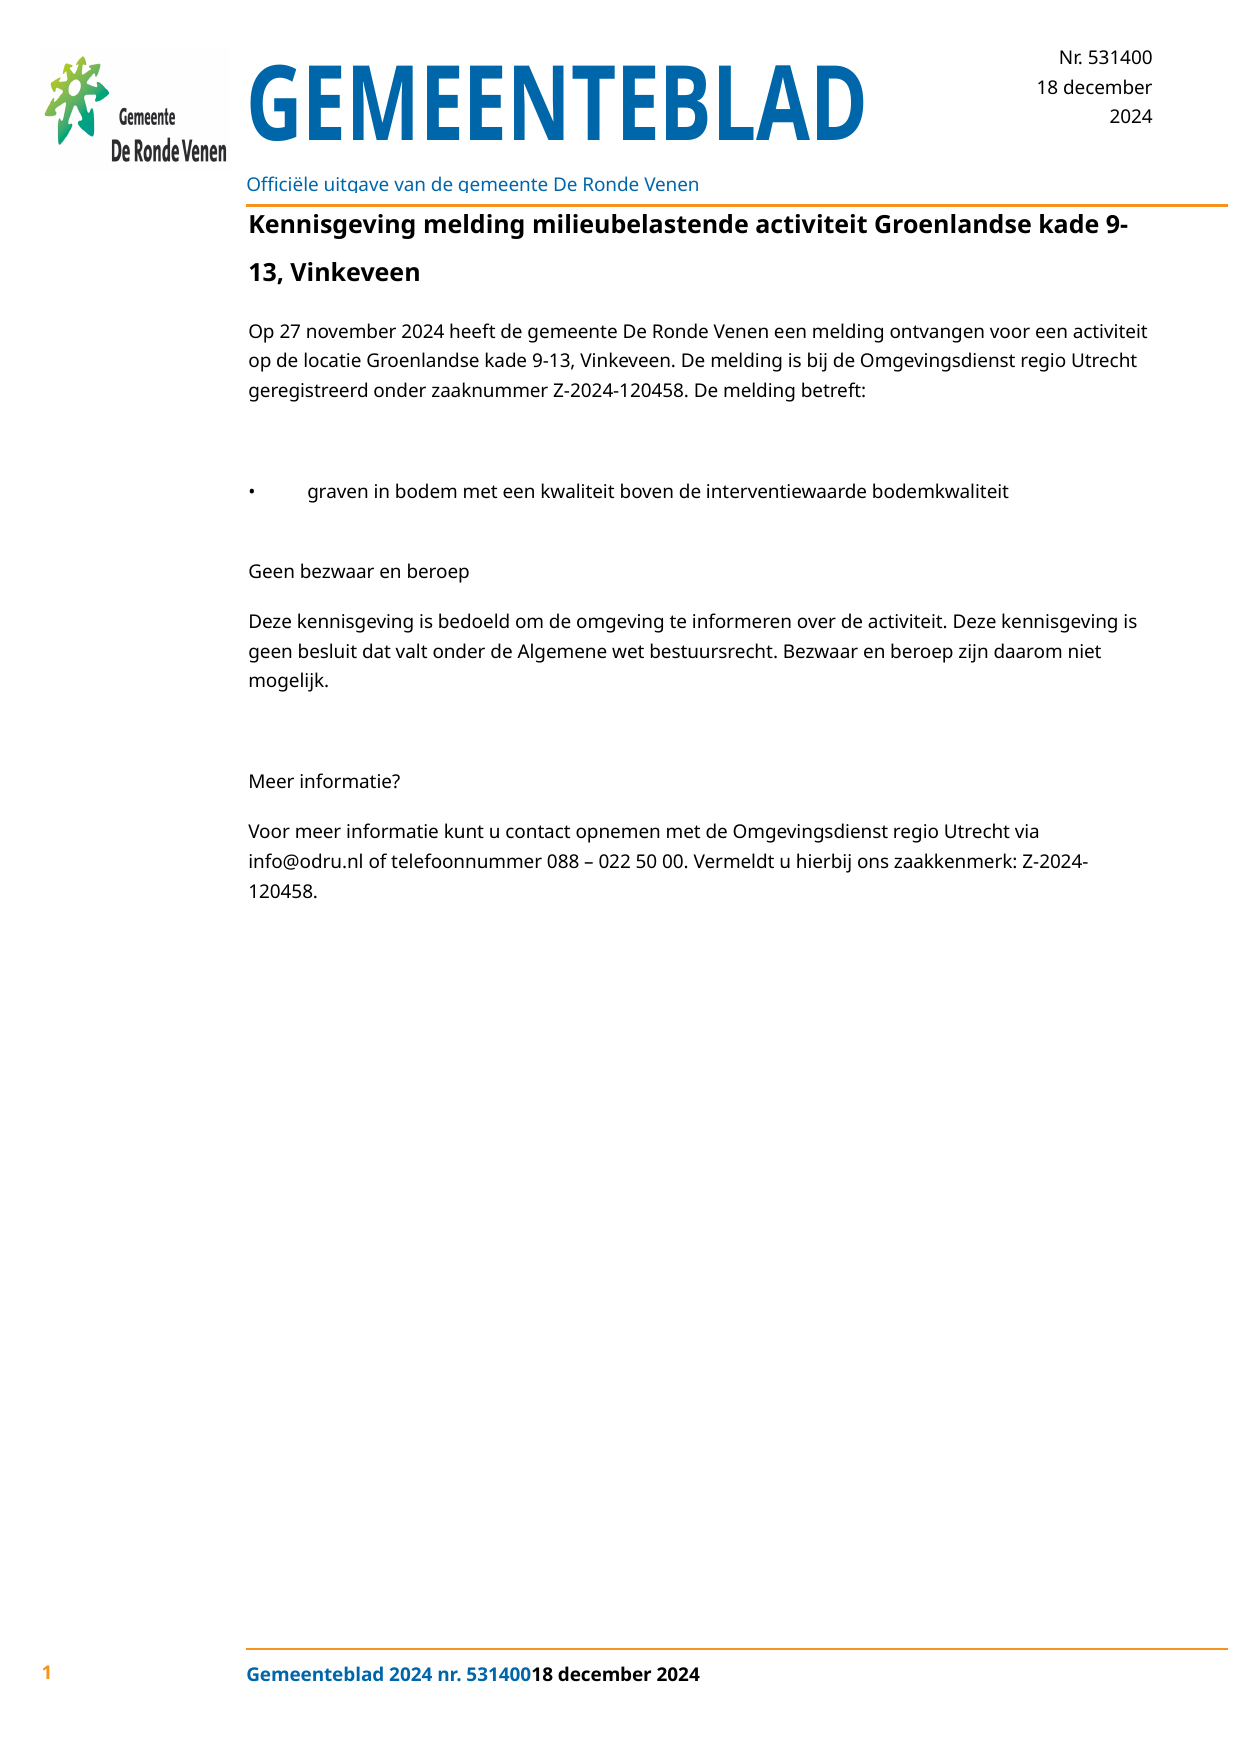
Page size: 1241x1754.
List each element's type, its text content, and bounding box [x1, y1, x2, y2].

text Kennisgeving melding milieubelastende activiteit Groenlandse kade 9-13, Vinkeveen [248, 207, 1152, 288]
text Geen bezwaar en beroep [248, 558, 1152, 584]
text Op 27 november 2024 heeft de gemeente De Ronde Venen een melding ontvangen voor een activiteit op de locatie Groenlandse kade 9-13, Vinkeveen. De melding is bij de Omgevingsdienst regio Utrecht geregistreerd onder zaaknummer Z-2024-120458. De melding betreft: [248, 318, 1152, 403]
text Voor meer informatie kunt u contact opnemen met de Omgevingsdienst regio Utrecht via info@odru.nl of telefoonnummer 088 – 022 50 00. Vermeldt u hierbij ons zaakkenmerk: Z-2024-120458. [248, 819, 1152, 904]
text Deze kennisgeving is bedoeld om de omgeving te informeren over de activiteit. Deze kennisgeving is geen besluit dat valt onder de Algemene wet bestuursrecht. Bezwaar en beroep zijn daarom niet mogelijk. [248, 608, 1152, 693]
picture [41, 47, 231, 172]
list graven in bodem met een kwaliteit boven de interventiewaarde bodemkwaliteit [248, 478, 1152, 504]
text Meer informatie? [248, 768, 1152, 794]
